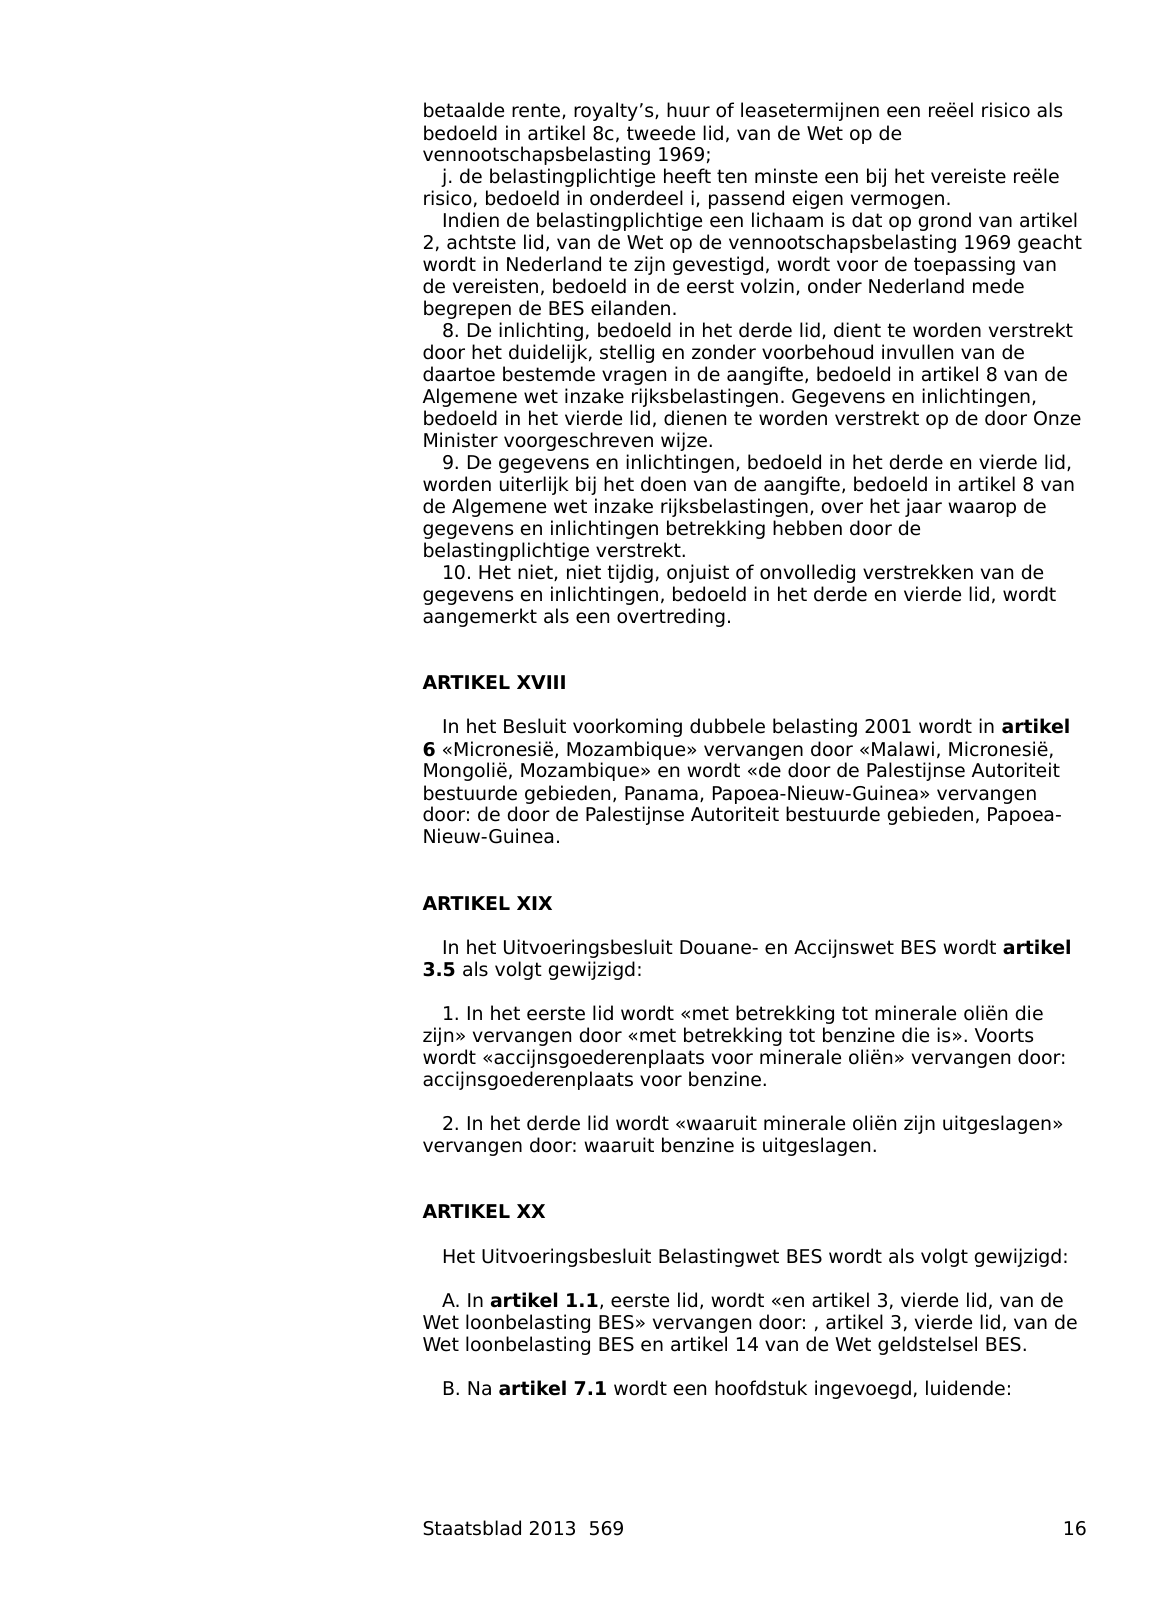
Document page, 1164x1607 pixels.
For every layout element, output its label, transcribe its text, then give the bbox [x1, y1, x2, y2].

text 2. In het derde lid wordt «waaruit minerale oliën zijn uitgeslagen» vervangen door: waaruit benzine is uitgeslagen. [422, 1113, 1087, 1157]
text In het Besluit voorkoming dubbele belasting 2001 wordt in artikel 6 «Micronesië, Mozambique» vervangen door «Malawi, Micronesië, Mongolië, Mozambique» en wordt «de door de Palestijnse Autoriteit bestuurde gebieden, Panama, Papoea-Nieuw-Guinea» vervangen door: de door de Palestijnse Autoriteit bestuurde gebieden, Papoea-Nieuw-Guinea. [422, 716, 1087, 848]
subtitle ARTIKEL XX [422, 1201, 1087, 1223]
text In het Uitvoeringsbesluit Douane- en Accijnswet BES wordt artikel 3.5 als volgt gewijzigd: [422, 937, 1087, 981]
subtitle ARTIKEL XVIII [422, 672, 1087, 694]
text A. In artikel 1.1, eerste lid, wordt «en artikel 3, vierde lid, van de Wet loonbelasting BES» vervangen door: , artikel 3, vierde lid, van de Wet loonbelasting BES en artikel 14 van de Wet geldstelsel BES. [422, 1290, 1087, 1356]
text Indien de belastingplichtige een lichaam is dat op grond van artikel 2, achtste lid, van de Wet op de vennootschapsbelasting 1969 geacht wordt in Nederland te zijn gevestigd, wordt voor de toepassing van de vereisten, bedoeld in de eerst volzin, onder Nederland mede begrepen de BES eilanden. [422, 210, 1087, 320]
text 9. De gegevens en inlichtingen, bedoeld in het derde en vierde lid, worden uiterlijk bij het doen van de aangifte, bedoeld in artikel 8 van de Algemene wet inzake rijksbelastingen, over het jaar waarop de gegevens en inlichtingen betrekking hebben door de belastingplichtige verstrekt. [422, 452, 1087, 562]
text 10. Het niet, niet tijdig, onjuist of onvolledig verstrekken van de gegevens en inlichtingen, bedoeld in het derde en vierde lid, wordt aangemerkt als een overtreding. [422, 562, 1087, 628]
text 8. De inlichting, bedoeld in het derde lid, dient te worden verstrekt door het duidelijk, stellig en zonder voorbehoud invullen van de daartoe bestemde vragen in de aangifte, bedoeld in artikel 8 van de Algemene wet inzake rijksbelastingen. Gegevens en inlichtingen, bedoeld in het vierde lid, dienen te worden verstrekt op de door Onze Minister voorgeschreven wijze. [422, 320, 1087, 452]
text 1. In het eerste lid wordt «met betrekking tot minerale oliën die zijn» vervangen door «met betrekking tot benzine die is». Voorts wordt «accijnsgoederenplaats voor minerale oliën» vervangen door: accijnsgoederenplaats voor benzine. [422, 1003, 1087, 1091]
text B. Na artikel 7.1 wordt een hoofdstuk ingevoegd, luidende: [422, 1378, 1087, 1400]
text betaalde rente, royalty’s, huur of leasetermijnen een reëel risico als bedoeld in artikel 8c, tweede lid, van de Wet op de vennootschapsbelasting 1969; [422, 100, 1087, 166]
subtitle ARTIKEL XIX [422, 893, 1087, 915]
text Het Uitvoeringsbesluit Belastingwet BES wordt als volgt gewijzigd: [422, 1246, 1087, 1268]
text j. de belastingplichtige heeft ten minste een bij het vereiste reële risico, bedoeld in onderdeel i, passend eigen vermogen. [422, 166, 1087, 210]
